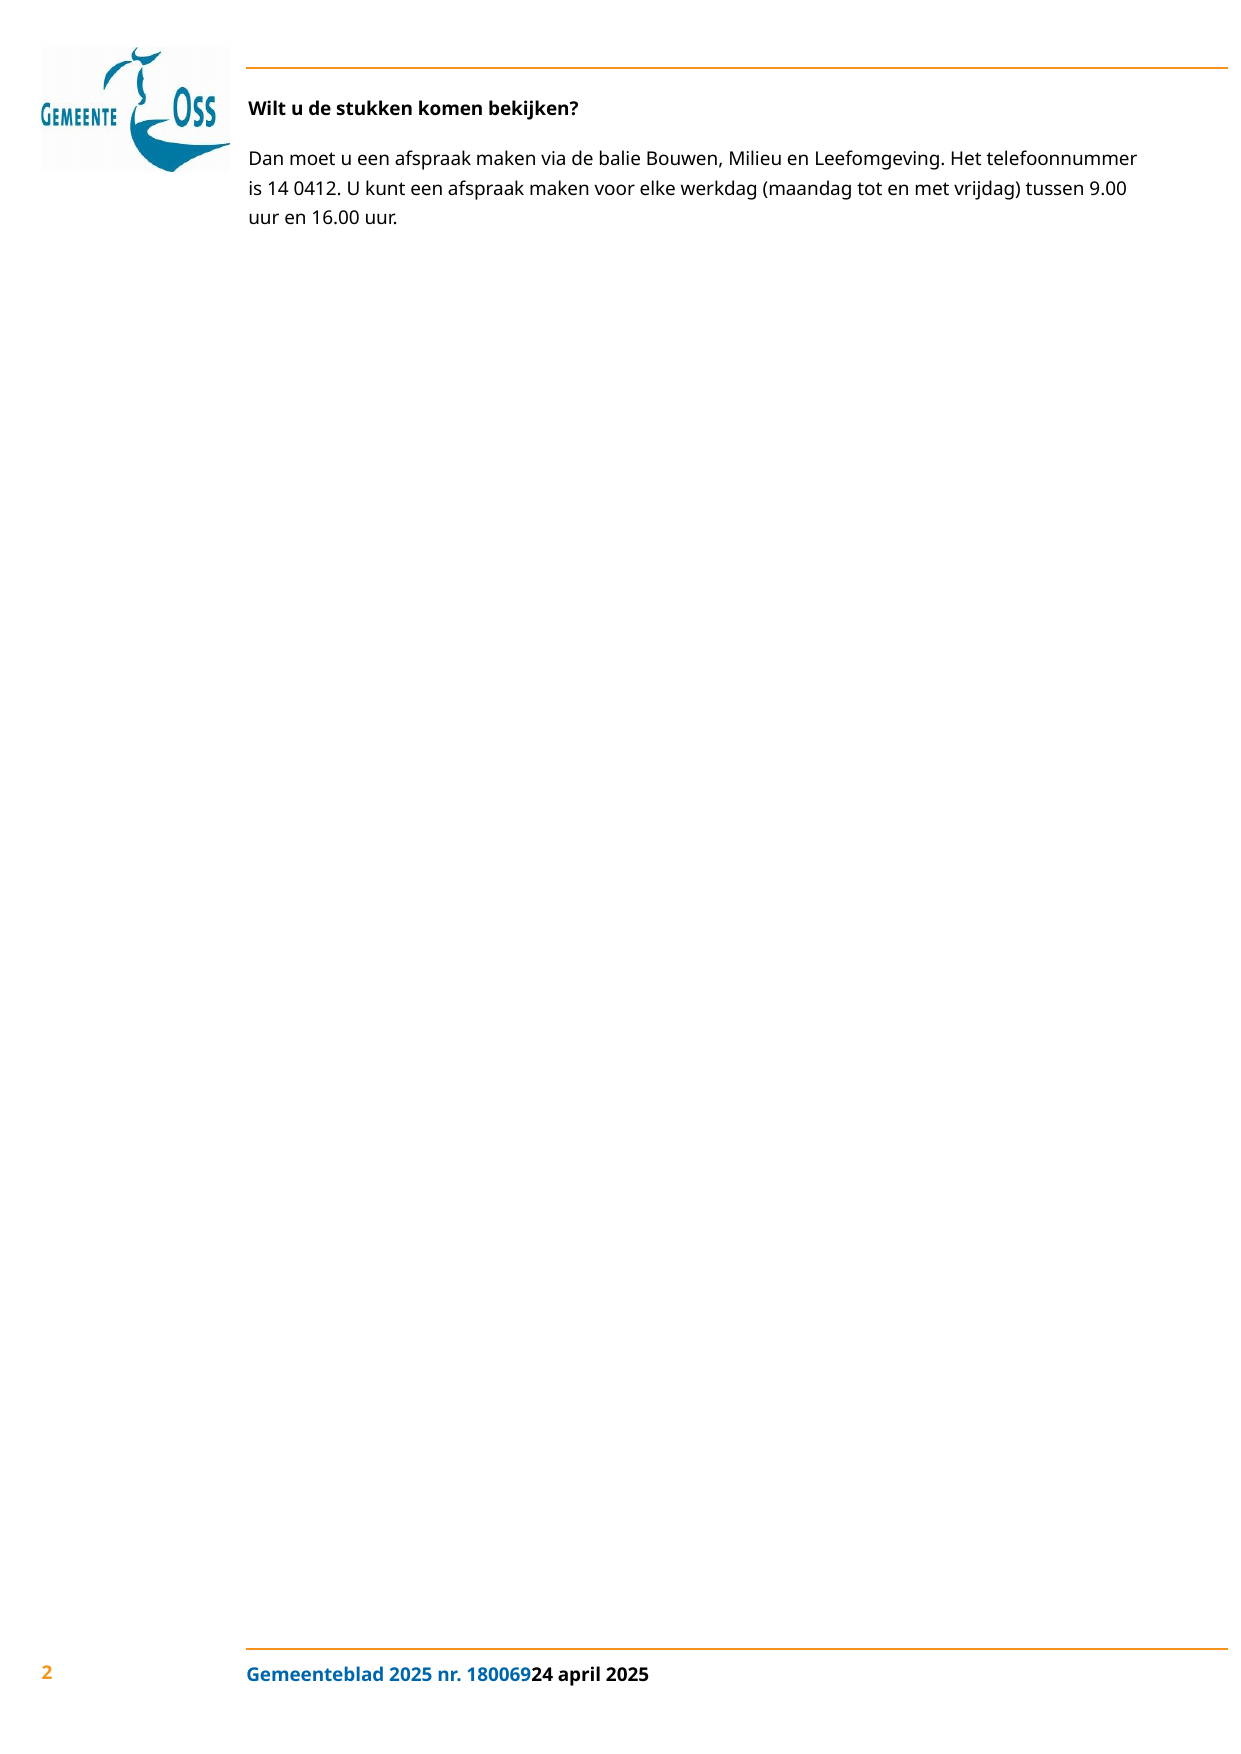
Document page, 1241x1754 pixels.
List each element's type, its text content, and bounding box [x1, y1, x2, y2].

text Dan moet u een afspraak maken via de balie Bouwen, Milieu en Leefomgeving. Het telefoonnummer is 14 0412. U kunt een afspraak maken voor elke werkdag (maandag tot en met vrijdag) tussen 9.00 uur en 16.00 uur. [248, 145, 1152, 230]
picture [41, 47, 231, 172]
text Wilt u de stukken komen bekijken? [248, 95, 1152, 121]
